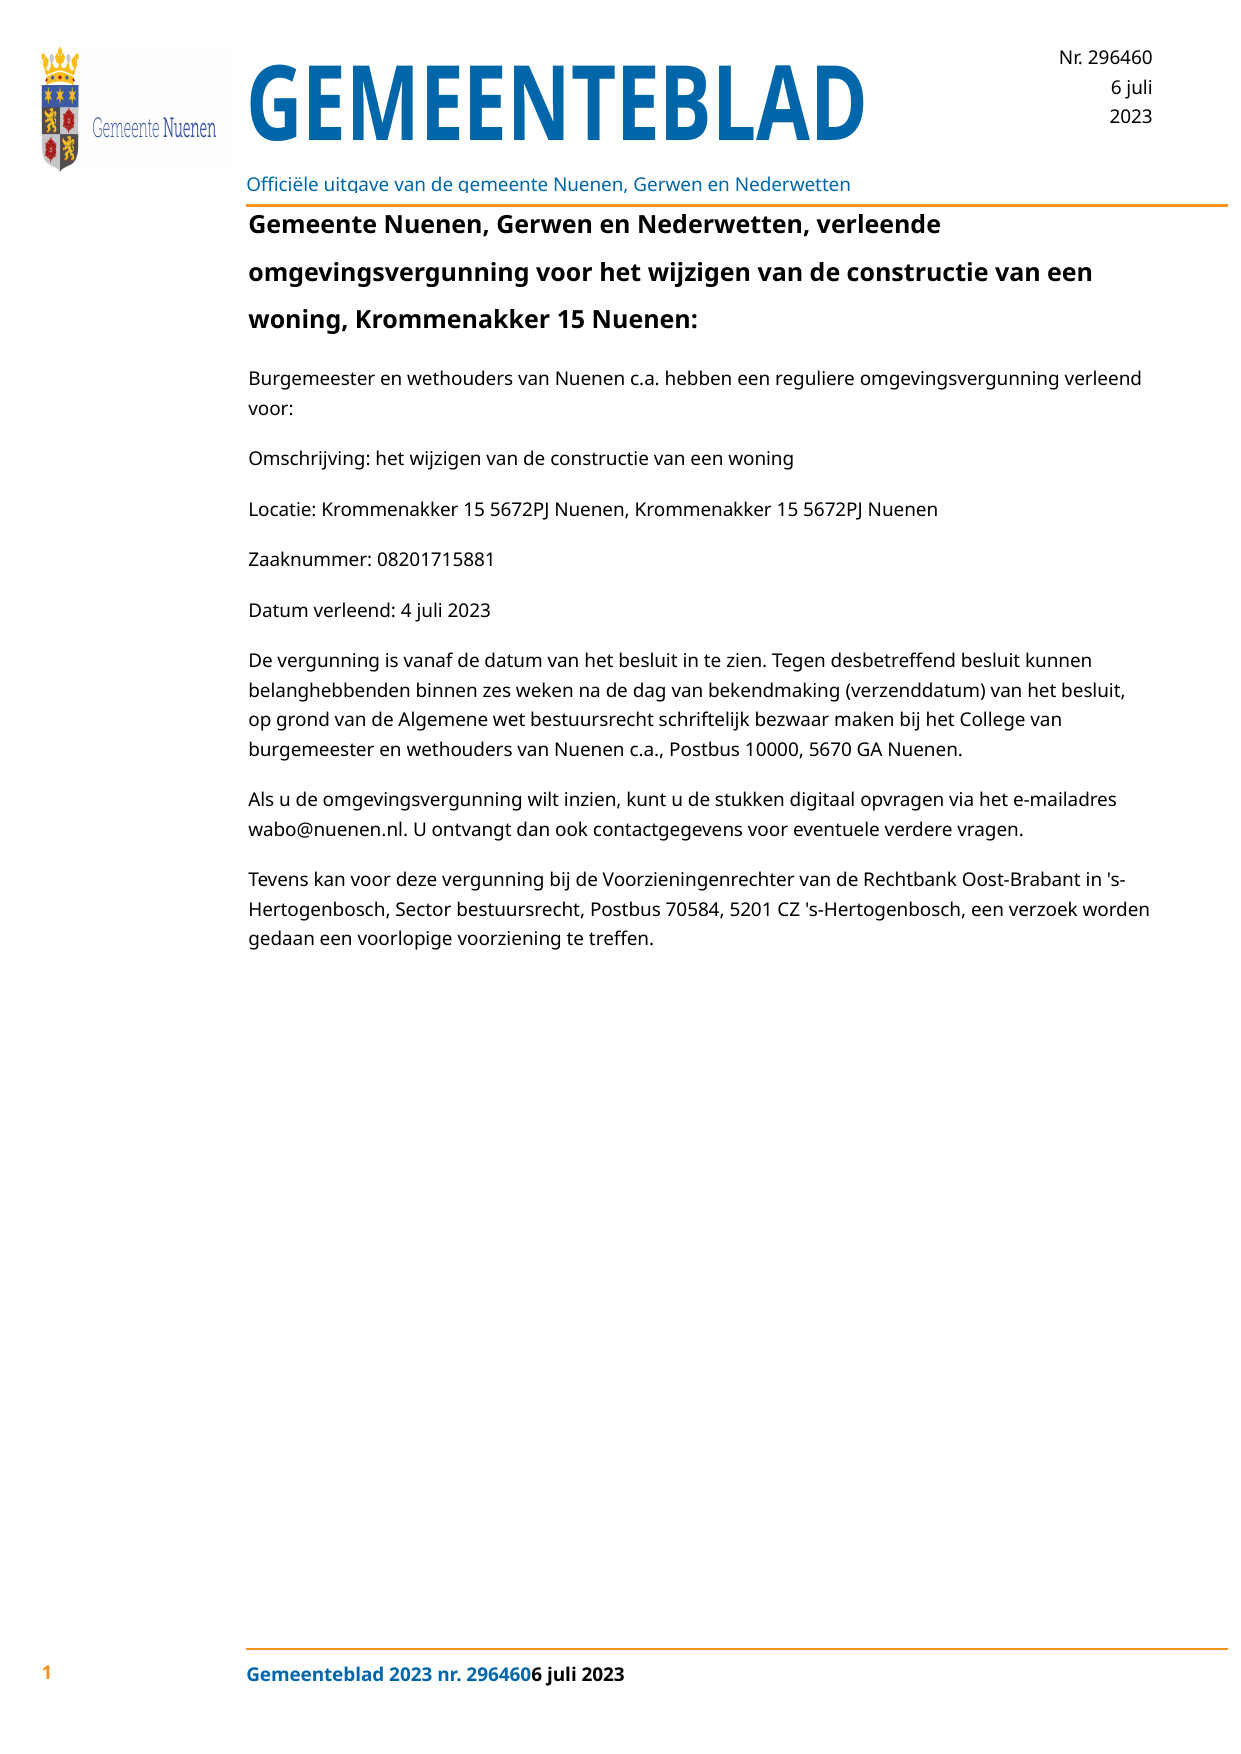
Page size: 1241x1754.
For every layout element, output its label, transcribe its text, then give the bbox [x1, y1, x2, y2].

text Omschrijving: het wijzigen van de constructie van een woning [248, 446, 1152, 471]
text De vergunning is vanaf de datum van het besluit in te zien. Tegen desbetreffend besluit kunnen belanghebbenden binnen zes weken na de dag van bekendmaking (verzenddatum) van het besluit, op grond van de Algemene wet bestuursrecht schriftelijk bezwaar maken bij het College van burgemeester en wethouders van Nuenen c.a., Postbus 10000, 5670 GA Nuenen. [248, 647, 1152, 762]
text Locatie: Krommenakker 15 5672PJ Nuenen, Krommenakker 15 5672PJ Nuenen [248, 496, 1152, 522]
text Tevens kan voor deze vergunning bij de Voorzieningenrechter van de Rechtbank Oost-Brabant in 's-Hertogenbosch, Sector bestuursrecht, Postbus 70584, 5201 CZ 's-Hertogenbosch, een verzoek worden gedaan een voorlopige voorziening te treffen. [248, 866, 1152, 951]
text Datum verleend: 4 juli 2023 [248, 597, 1152, 622]
picture [41, 47, 231, 172]
text Zaaknummer: 08201715881 [248, 546, 1152, 572]
text Gemeente Nuenen, Gerwen en Nederwetten, verleende omgevingsvergunning voor het wijzigen van de constructie van een woning, Krommenakker 15 Nuenen: [248, 207, 1152, 336]
text Burgemeester en wethouders van Nuenen c.a. hebben een reguliere omgevingsvergunning verleend voor: [248, 366, 1152, 421]
text Als u de omgevingsvergunning wilt inzien, kunt u de stukken digitaal opvragen via het e-mailadres wabo@nuenen.nl. U ontvangt dan ook contactgegevens voor eventuele verdere vragen. [248, 786, 1152, 842]
